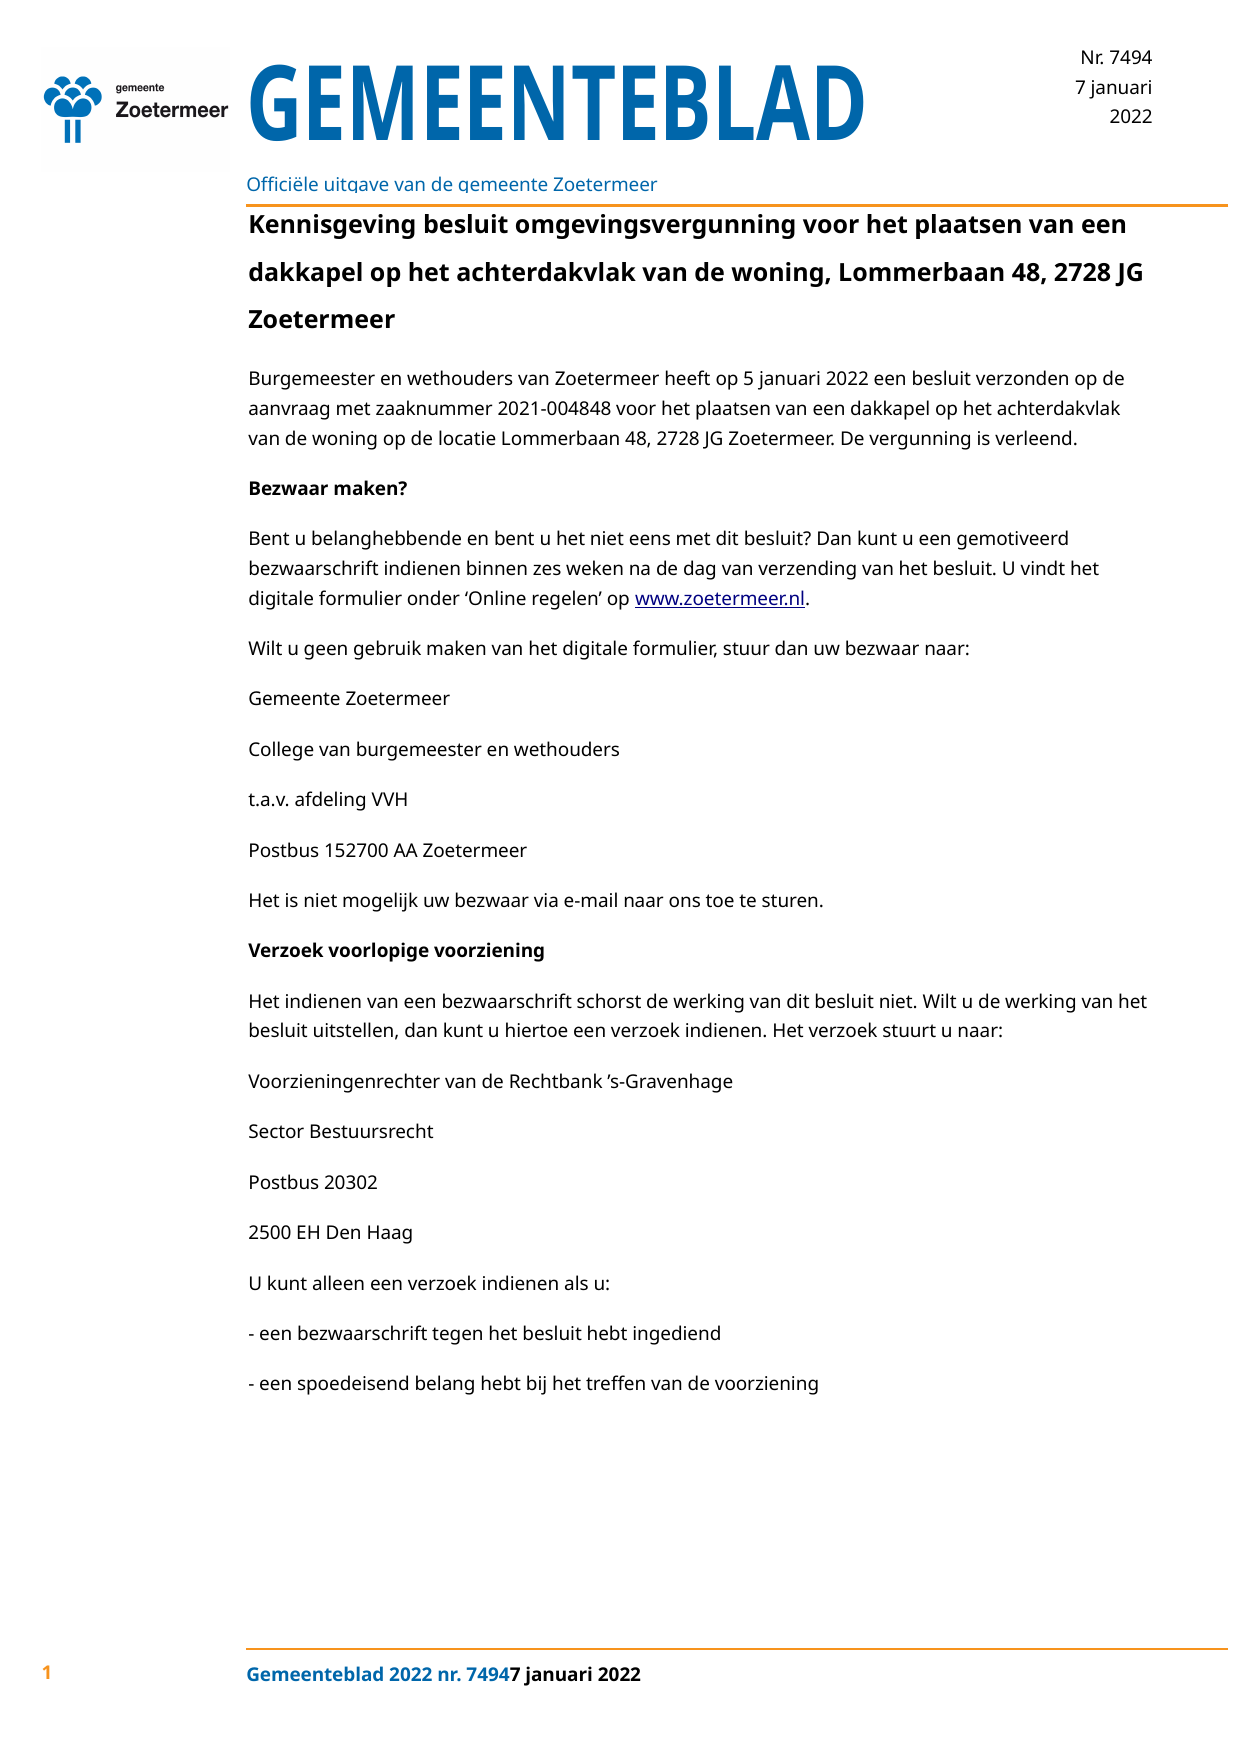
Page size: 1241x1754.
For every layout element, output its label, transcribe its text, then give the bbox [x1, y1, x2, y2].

text Postbus 152700 AA Zoetermeer [248, 837, 1152, 862]
picture [41, 47, 231, 172]
text Kennisgeving besluit omgevingsvergunning voor het plaatsen van een dakkapel op het achterdakvlak van de woning, Lommerbaan 48, 2728 JG Zoetermeer [248, 207, 1152, 336]
text t.a.v. afdeling VVH [248, 786, 1152, 812]
text College van burgemeester en wethouders [248, 736, 1152, 762]
text Gemeente Zoetermeer [248, 686, 1152, 711]
text Voorzieningenrechter van de Rechtbank ’s-Gravenhage [248, 1068, 1152, 1094]
text Postbus 20302 [248, 1169, 1152, 1194]
text Het is niet mogelijk uw bezwaar via e-mail naar ons toe te sturen. [248, 887, 1152, 913]
text U kunt alleen een verzoek indienen als u: [248, 1270, 1152, 1295]
text Het indienen van een bezwaarschrift schorst de werking van dit besluit niet. Wilt u de werking van het besluit uitstellen, dan kunt u hiertoe een verzoek indienen. Het verzoek stuurt u naar: [248, 988, 1152, 1043]
text - een spoedeisend belang hebt bij het treffen van de voorziening [248, 1371, 1152, 1396]
text Bent u belanghebbende en bent u het niet eens met dit besluit? Dan kunt u een gemotiveerd bezwaarschrift indienen binnen zes weken na de dag van verzending van het besluit. U vindt het digitale formulier onder ‘Online regelen’ op www.zoetermeer.nl. [248, 526, 1152, 610]
text Burgemeester en wethouders van Zoetermeer heeft op 5 januari 2022 een besluit verzonden op de aanvraag met zaaknummer 2021-004848 voor het plaatsen van een dakkapel op het achterdakvlak van de woning op de locatie Lommerbaan 48, 2728 JG Zoetermeer. De vergunning is verleend. [248, 366, 1152, 450]
text Verzoek voorlopige voorziening [248, 938, 1152, 963]
text 2500 EH Den Haag [248, 1219, 1152, 1245]
text - een bezwaarschrift tegen het besluit hebt ingediend [248, 1320, 1152, 1346]
text Bezwaar maken? [248, 475, 1152, 501]
text Sector Bestuursrecht [248, 1118, 1152, 1144]
text Wilt u geen gebruik maken van het digitale formulier, stuur dan uw bezwaar naar: [248, 635, 1152, 661]
